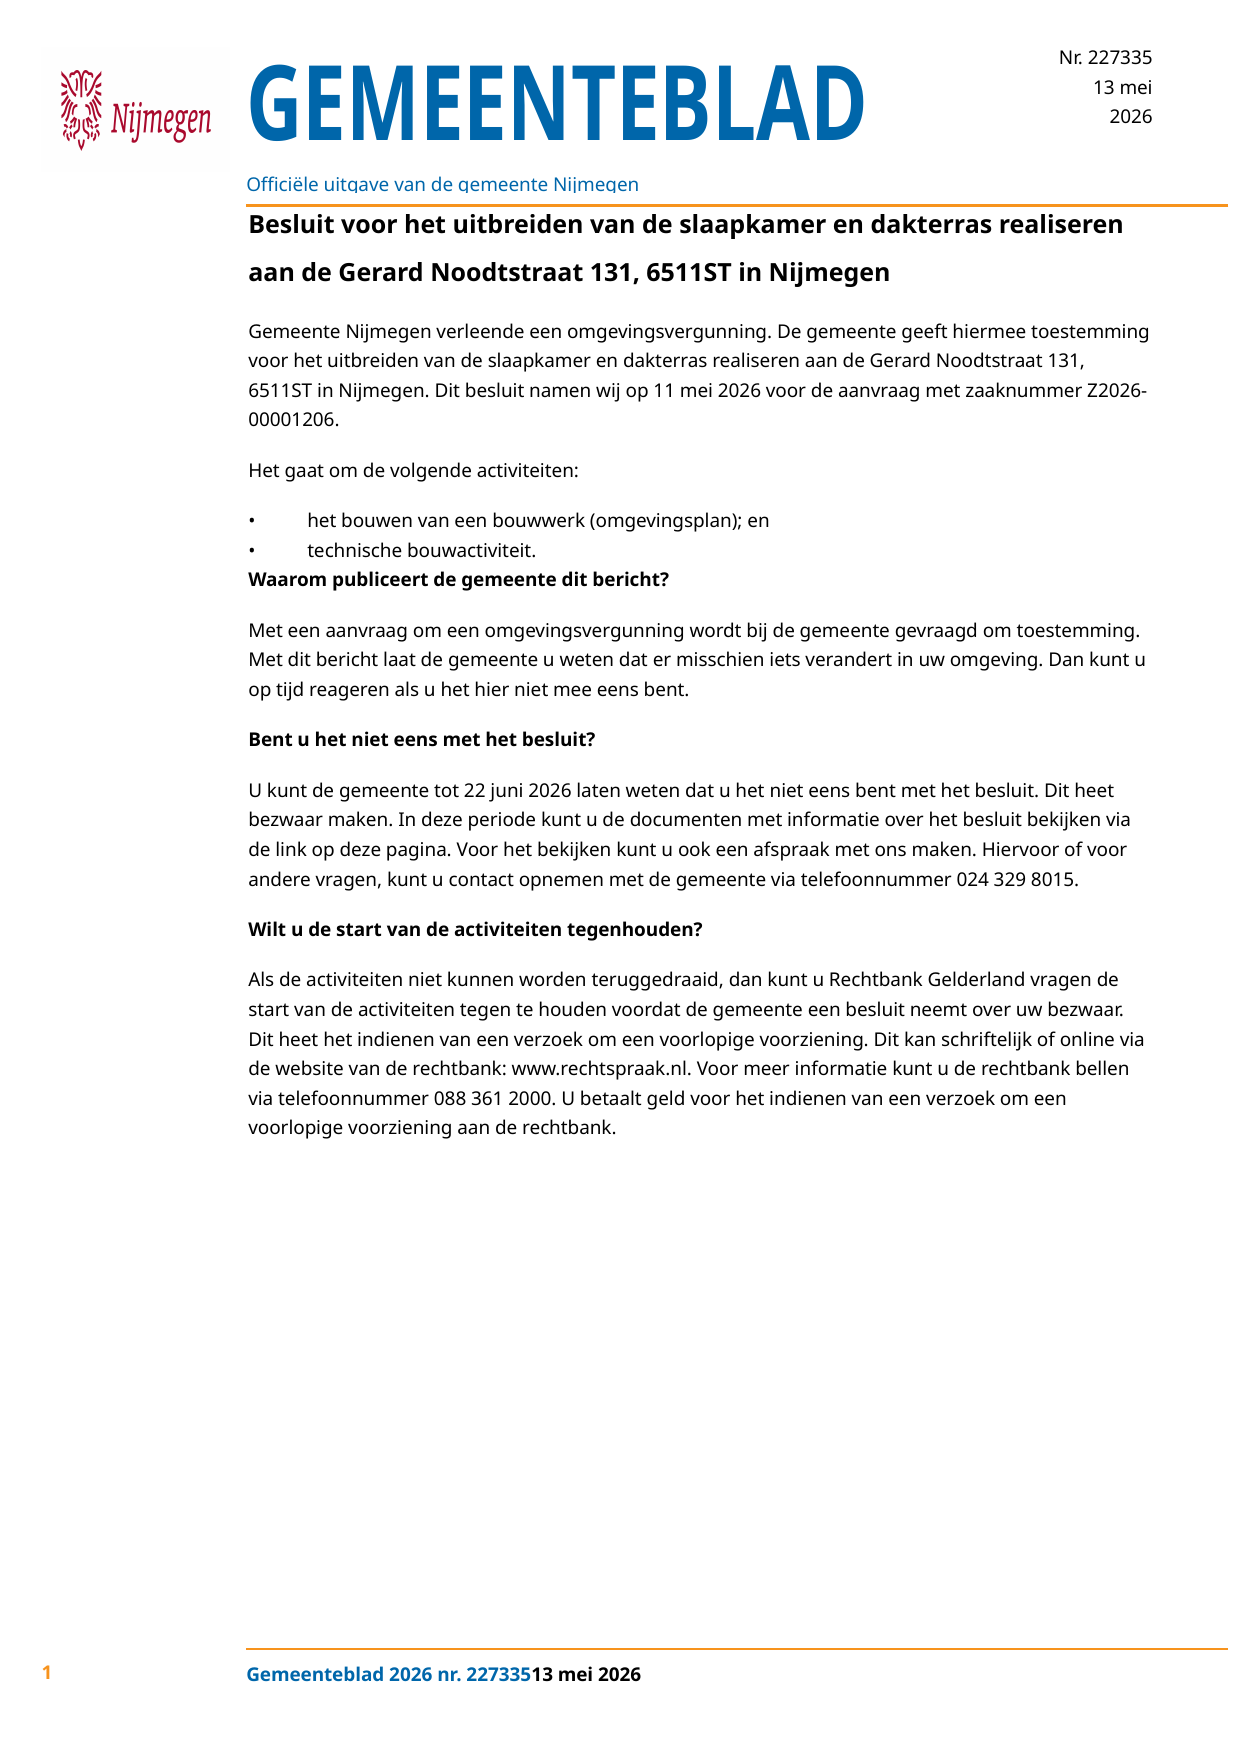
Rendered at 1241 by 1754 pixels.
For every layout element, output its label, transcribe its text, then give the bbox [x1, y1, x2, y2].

text Besluit voor het uitbreiden van de slaapkamer en dakterras realiseren aan de Gerard Noodtstraat 131, 6511ST in Nijmegen [248, 207, 1152, 288]
text Waarom publiceert de gemeente dit bericht? [248, 567, 1152, 592]
text Het gaat om de volgende activiteiten: [248, 457, 1152, 483]
text Als de activiteiten niet kunnen worden teruggedraaid, dan kunt u Rechtbank Gelderland vragen de start van de activiteiten tegen te houden voordat de gemeente een besluit neemt over uw bezwaar. Dit heet het indienen van een verzoek om een voorlopige voorziening. Dit kan schriftelijk of online via de website van de rechtbank: www.rechtspraak.nl. Voor meer informatie kunt u de rechtbank bellen via telefoonnummer 088 361 2000. U betaalt geld voor het indienen van een verzoek om een voorlopige voorziening aan de rechtbank. [248, 967, 1152, 1140]
list technische bouwactiviteit. [248, 537, 1152, 563]
text U kunt de gemeente tot 22 juni 2026 laten weten dat u het niet eens bent met het besluit. Dit heet bezwaar maken. In deze periode kunt u de documenten met informatie over het besluit bekijken via de link op deze pagina. Voor het bekijken kunt u ook een afspraak met ons maken. Hiervoor of voor andere vragen, kunt u contact opnemen met de gemeente via telefoonnummer 024 329 8015. [248, 777, 1152, 892]
text Bent u het niet eens met het besluit? [248, 727, 1152, 752]
picture [41, 47, 231, 172]
list het bouwen van een bouwwerk (omgevingsplan); en [248, 507, 1152, 533]
text Gemeente Nijmegen verleende een omgevingsvergunning. De gemeente geeft hiermee toestemming voor het uitbreiden van de slaapkamer en dakterras realiseren aan de Gerard Noodtstraat 131, 6511ST in Nijmegen. Dit besluit namen wij op 11 mei 2026 voor de aanvraag met zaaknummer Z2026-00001206. [248, 318, 1152, 432]
text Wilt u de start van de activiteiten tegenhouden? [248, 916, 1152, 942]
text Met een aanvraag om een omgevingsvergunning wordt bij de gemeente gevraagd om toestemming. Met dit bericht laat de gemeente u weten dat er misschien iets verandert in uw omgeving. Dan kunt u op tijd reageren als u het hier niet mee eens bent. [248, 617, 1152, 702]
